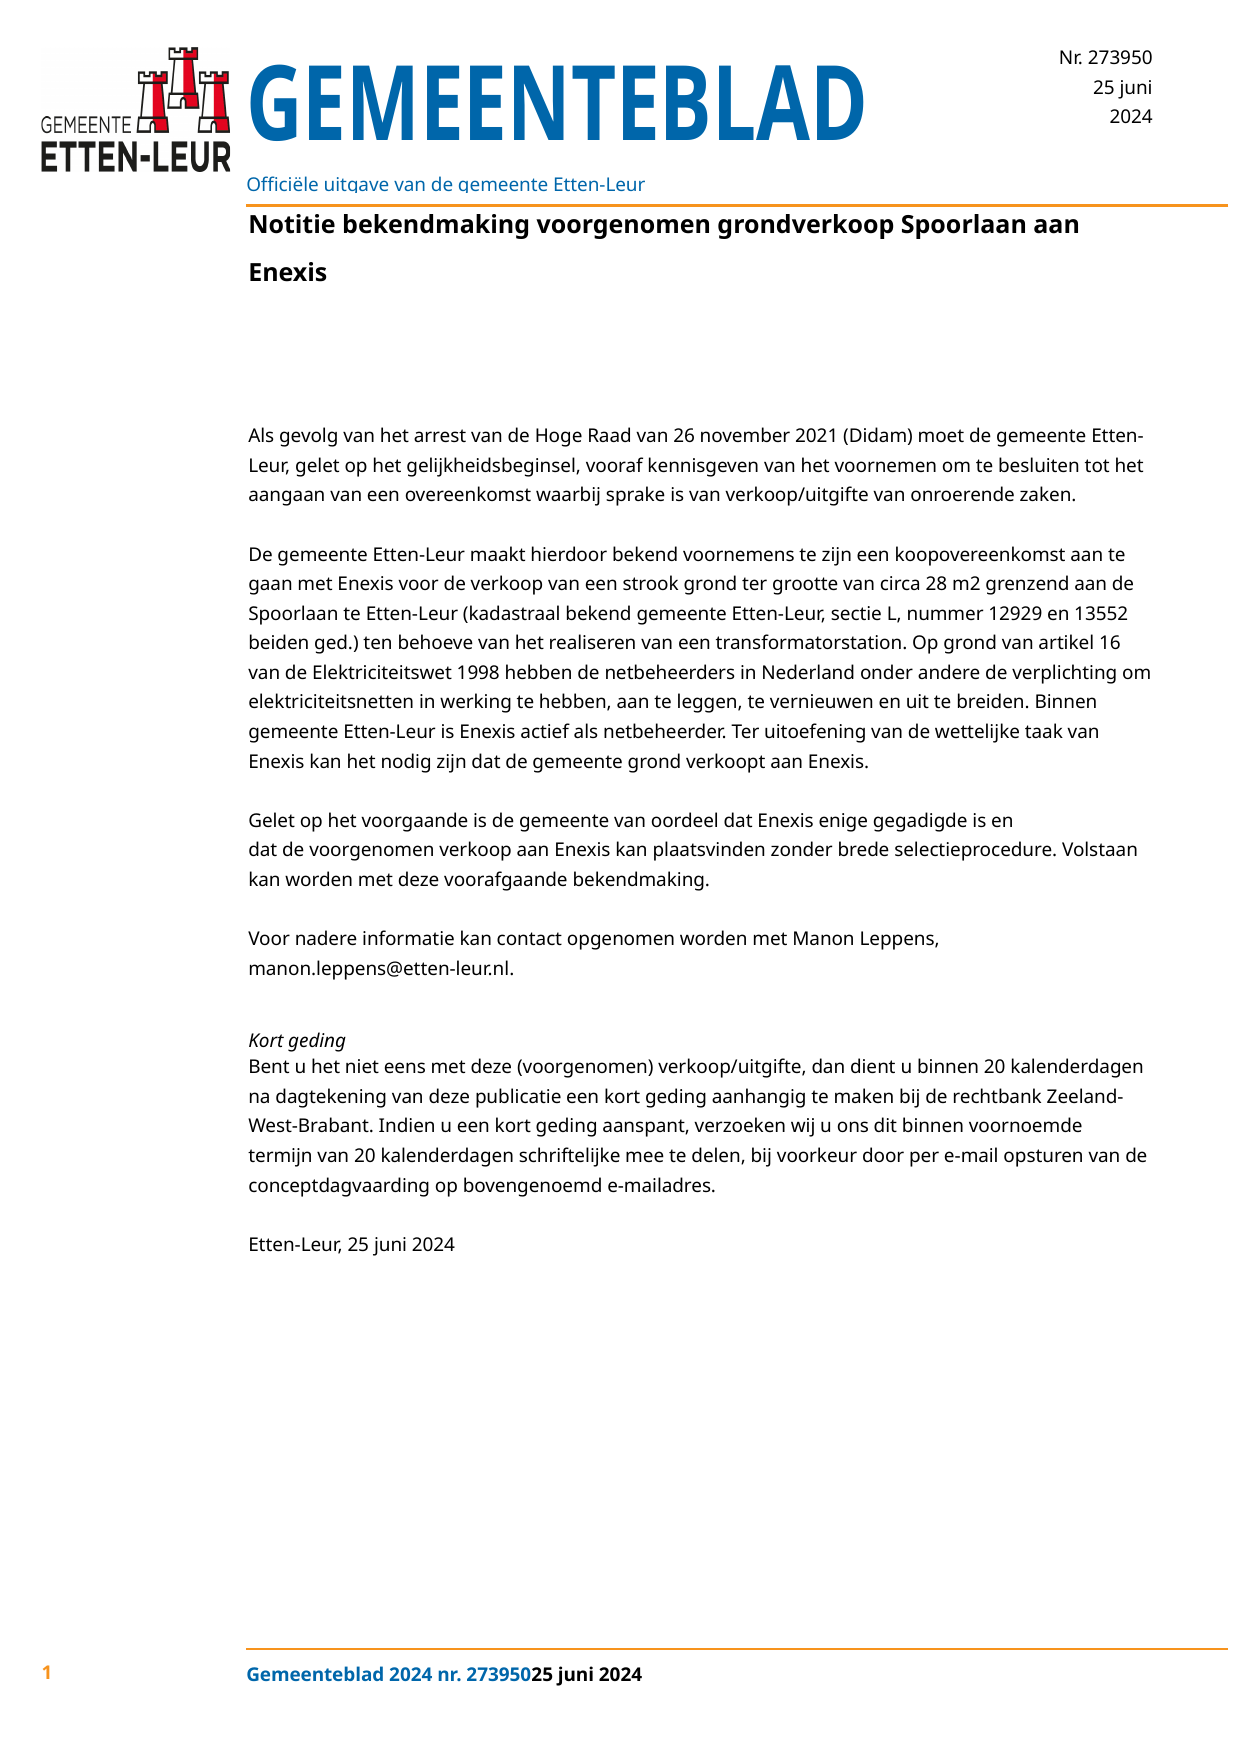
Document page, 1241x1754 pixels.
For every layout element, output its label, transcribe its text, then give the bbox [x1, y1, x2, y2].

text De gemeente Etten-Leur maakt hierdoor bekend voornemens te zijn een koopovereenkomst aan te gaan met Enexis voor de verkoop van een strook grond ter grootte van circa 28 m2 grenzend aan de Spoorlaan te Etten-Leur (kadastraal bekend gemeente Etten-Leur, sectie L, nummer 12929 en 13552 beiden ged.) ten behoeve van het realiseren van een transformatorstation. Op grond van artikel 16 van de Elektriciteitswet 1998 hebben de netbeheerders in Nederland onder andere de verplichting om elektriciteitsnetten in werking te hebben, aan te leggen, te vernieuwen en uit te breiden. Binnen gemeente Etten-Leur is Enexis actief als netbeheerder. Ter uitoefening van de wettelijke taak van Enexis kan het nodig zijn dat de gemeente grond verkoopt aan Enexis. [248, 541, 1152, 774]
picture [41, 47, 231, 172]
text Bent u het niet eens met deze (voorgenomen) verkoop/uitgifte, dan dient u binnen 20 kalenderdagen na dagtekening van deze publicatie een kort geding aanhangig te maken bij de rechtbank Zeeland-West-Brabant. Indien u een kort geding aanspant, verzoeken wij u ons dit binnen voornoemde termijn van 20 kalenderdagen schriftelijke mee te delen, bij voorkeur door per e-mail opsturen van de conceptdagvaarding op bovengenoemd e-mailadres. [248, 1053, 1152, 1197]
text Als gevolg van het arrest van de Hoge Raad van 26 november 2021 (Didam) moet de gemeente Etten-Leur, gelet op het gelijkheidsbeginsel, vooraf kennisgeven van het voornemen om te besluiten tot het aangaan van een overeenkomst waarbij sprake is van verkoop/uitgifte van onroerende zaken. [248, 422, 1152, 507]
text Etten-Leur, 25 juni 2024 [248, 1231, 1152, 1257]
text Kort geding [248, 1028, 1152, 1053]
text Gelet op het voorgaande is de gemeente van oordeel dat Enexis enige gegadigde is en [248, 807, 1152, 833]
text dat de voorgenomen verkoop aan Enexis kan plaatsvinden zonder brede selectieprocedure. Volstaan kan worden met deze voorafgaande bekendmaking. [248, 837, 1152, 892]
text Voor nadere informatie kan contact opgenomen worden met Manon Leppens, manon.leppens@etten-leur.nl. [248, 925, 1152, 981]
text Notitie bekendmaking voorgenomen grondverkoop Spoorlaan aan Enexis [248, 207, 1152, 288]
